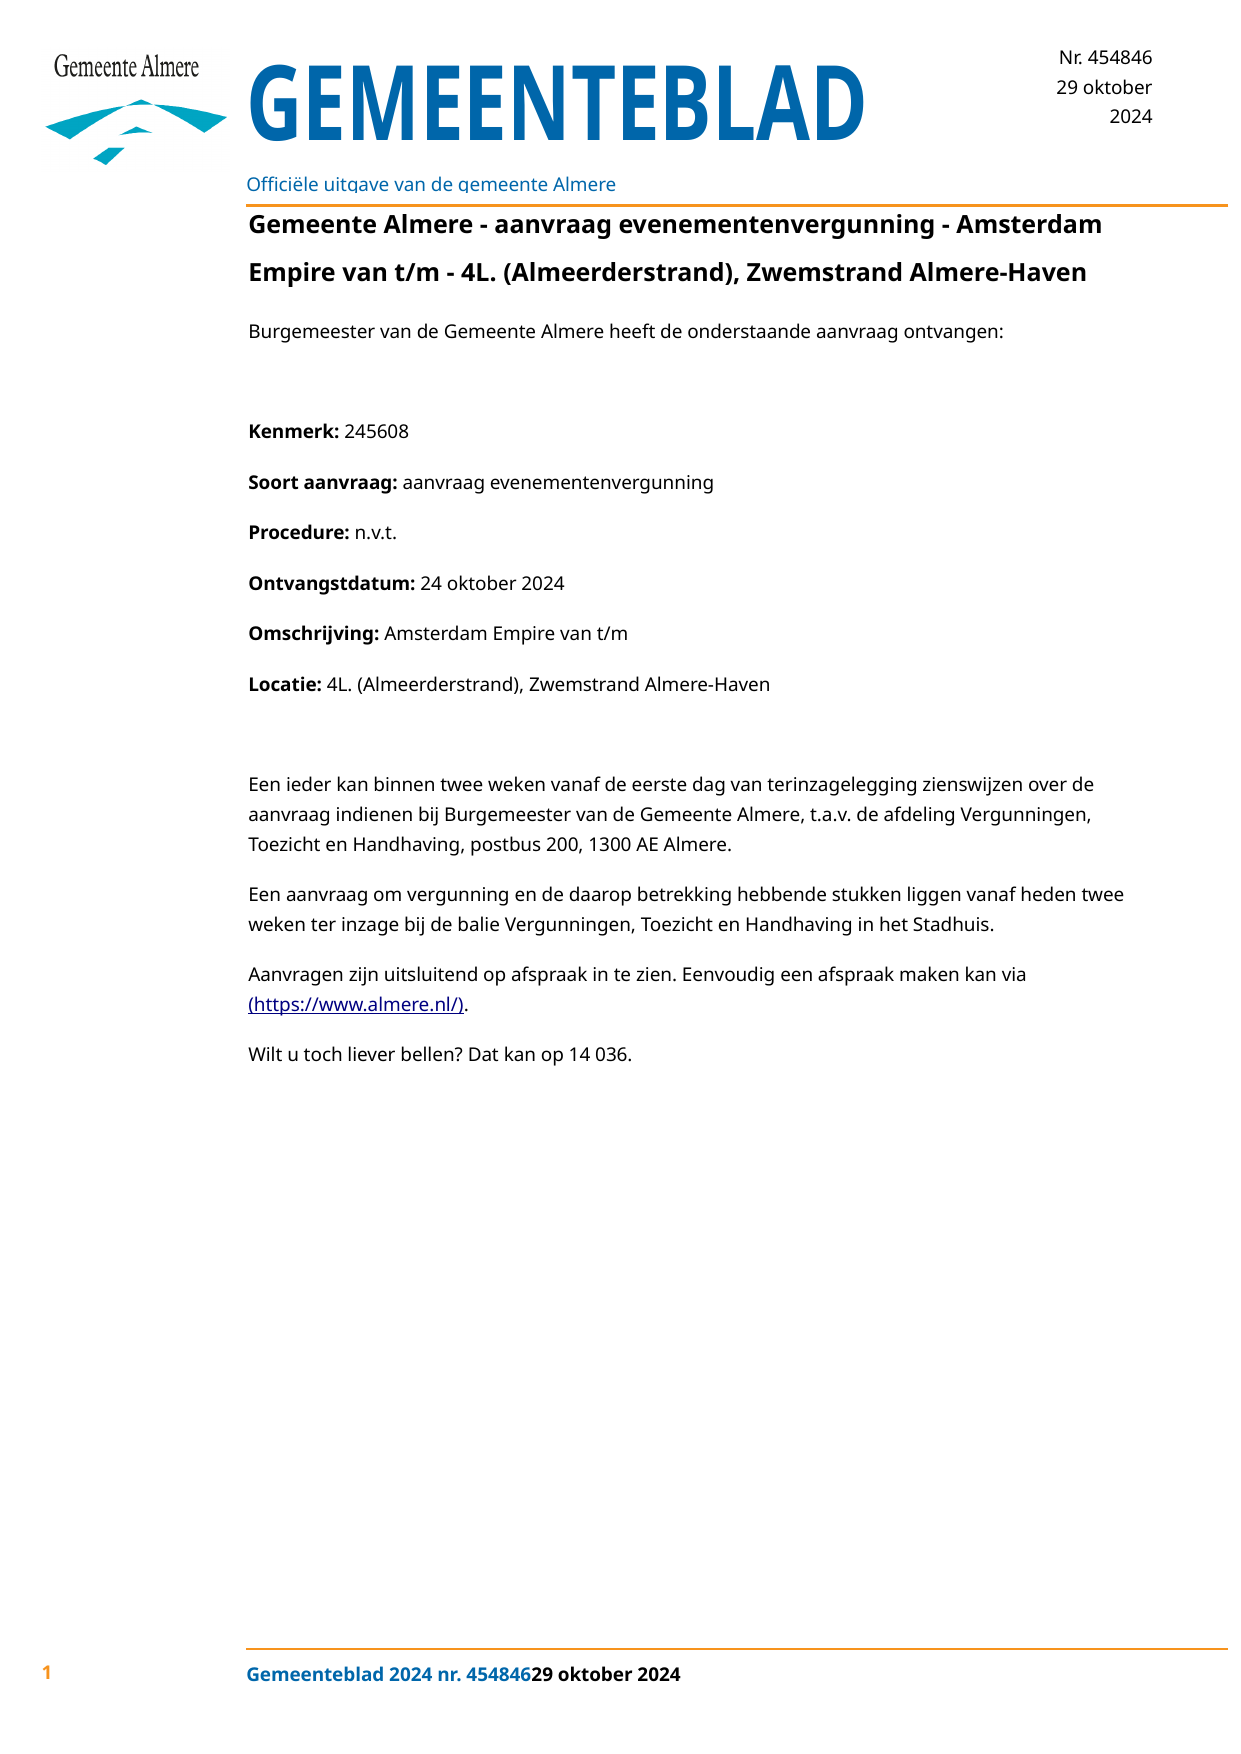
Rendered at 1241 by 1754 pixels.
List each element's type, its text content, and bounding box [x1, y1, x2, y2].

text Een aanvraag om vergunning en de daarop betrekking hebbende stukken liggen vanaf heden twee weken ter inzage bij de balie Vergunningen, Toezicht en Handhaving in het Stadhuis. [248, 881, 1152, 937]
text Aanvragen zijn uitsluitend op afspraak in te zien. Eenvoudig een afspraak maken kan via (https://www.almere.nl/). [248, 961, 1152, 1017]
text Ontvangstdatum: 24 oktober 2024 [248, 570, 1152, 596]
text Kenmerk: 245608 [248, 419, 1152, 444]
text Gemeente Almere - aanvraag evenementenvergunning - Amsterdam Empire van t/m - 4L. (Almeerderstrand), Zwemstrand Almere-Haven [248, 207, 1152, 288]
text Locatie: 4L. (Almeerderstrand), Zwemstrand Almere-Haven [248, 671, 1152, 697]
text Wilt u toch liever bellen? Dat kan op 14 036. [248, 1041, 1152, 1067]
picture [41, 47, 231, 172]
text Burgemeester van de Gemeente Almere heeft de onderstaande aanvraag ontvangen: [248, 318, 1152, 344]
text Soort aanvraag: aanvraag evenementenvergunning [248, 469, 1152, 495]
text Omschrijving: Amsterdam Empire van t/m [248, 620, 1152, 646]
text Een ieder kan binnen twee weken vanaf de eerste dag van terinzagelegging zienswijzen over de aanvraag indienen bij Burgemeester van de Gemeente Almere, t.a.v. de afdeling Vergunningen, Toezicht en Handhaving, postbus 200, 1300 AE Almere. [248, 772, 1152, 857]
text Procedure: n.v.t. [248, 519, 1152, 545]
